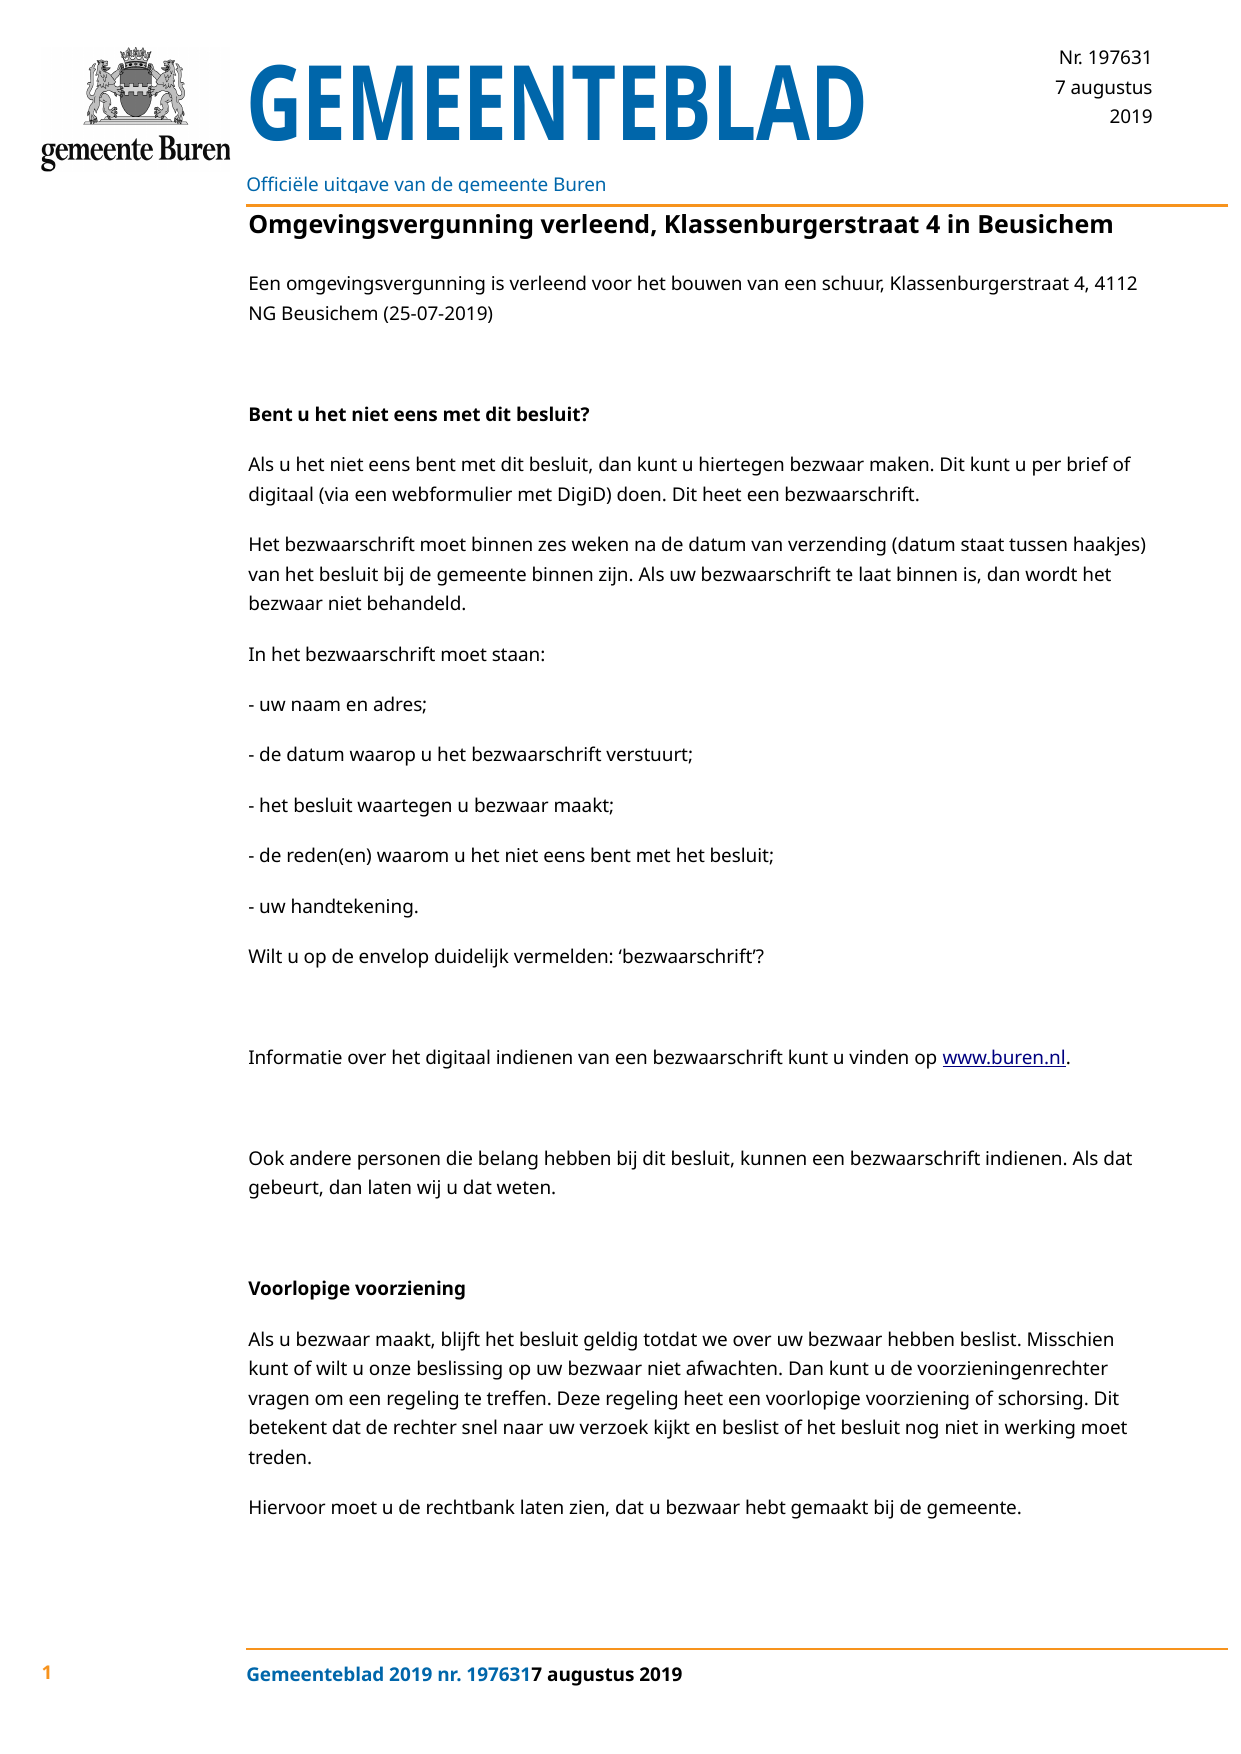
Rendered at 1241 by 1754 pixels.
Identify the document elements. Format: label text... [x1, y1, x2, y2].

text - het besluit waartegen u bezwaar maakt; [248, 792, 1152, 818]
text Ook andere personen die belang hebben bij dit besluit, kunnen een bezwaarschrift indienen. Als dat gebeurt, dan laten wij u dat weten. [248, 1145, 1152, 1200]
text Hiervoor moet u de rechtbank laten zien, dat u bezwaar hebt gemaakt bij de gemeente. [248, 1494, 1152, 1520]
text Als u bezwaar maakt, blijft het besluit geldig totdat we over uw bezwaar hebben beslist. Misschien kunt of wilt u onze beslissing op uw bezwaar niet afwachten. Dan kunt u de voorzieningenrechter vragen om een regeling te treffen. Deze regeling heet een voorlopige voorziening of schorsing. Dit betekent dat de rechter snel naar uw verzoek kijkt en beslist of het besluit nog niet in werking moet treden. [248, 1326, 1152, 1470]
text Een omgevingsvergunning is verleend voor het bouwen van een schuur, Klassenburgerstraat 4, 4112 NG Beusichem (25-07-2019) [248, 270, 1152, 326]
text - de reden(en) waarom u het niet eens bent met het besluit; [248, 842, 1152, 868]
text - uw naam en adres; [248, 691, 1152, 717]
text Omgevingsvergunning verleend, Klassenburgerstraat 4 in Beusichem [248, 207, 1152, 241]
text Het bezwaarschrift moet binnen zes weken na de datum van verzending (datum staat tussen haakjes) van het besluit bij de gemeente binnen zijn. Als uw bezwaarschrift te laat binnen is, dan wordt het bezwaar niet behandeld. [248, 531, 1152, 616]
text - de datum waarop u het bezwaarschrift verstuurt; [248, 742, 1152, 767]
text - uw handtekening. [248, 893, 1152, 918]
text In het bezwaarschrift moet staan: [248, 641, 1152, 666]
text Voorlopige voorziening [248, 1275, 1152, 1301]
text Informatie over het digitaal indienen van een bezwaarschrift kunt u vinden op www.buren.nl. [248, 1044, 1152, 1070]
text Wilt u op de envelop duidelijk vermelden: ‘bezwaarschrift’? [248, 943, 1152, 969]
text Als u het niet eens bent met dit besluit, dan kunt u hiertegen bezwaar maken. Dit kunt u per brief of digitaal (via een webformulier met DigiD) doen. Dit heet een bezwaarschrift. [248, 451, 1152, 506]
text Bent u het niet eens met dit besluit? [248, 401, 1152, 426]
picture [41, 47, 231, 172]
